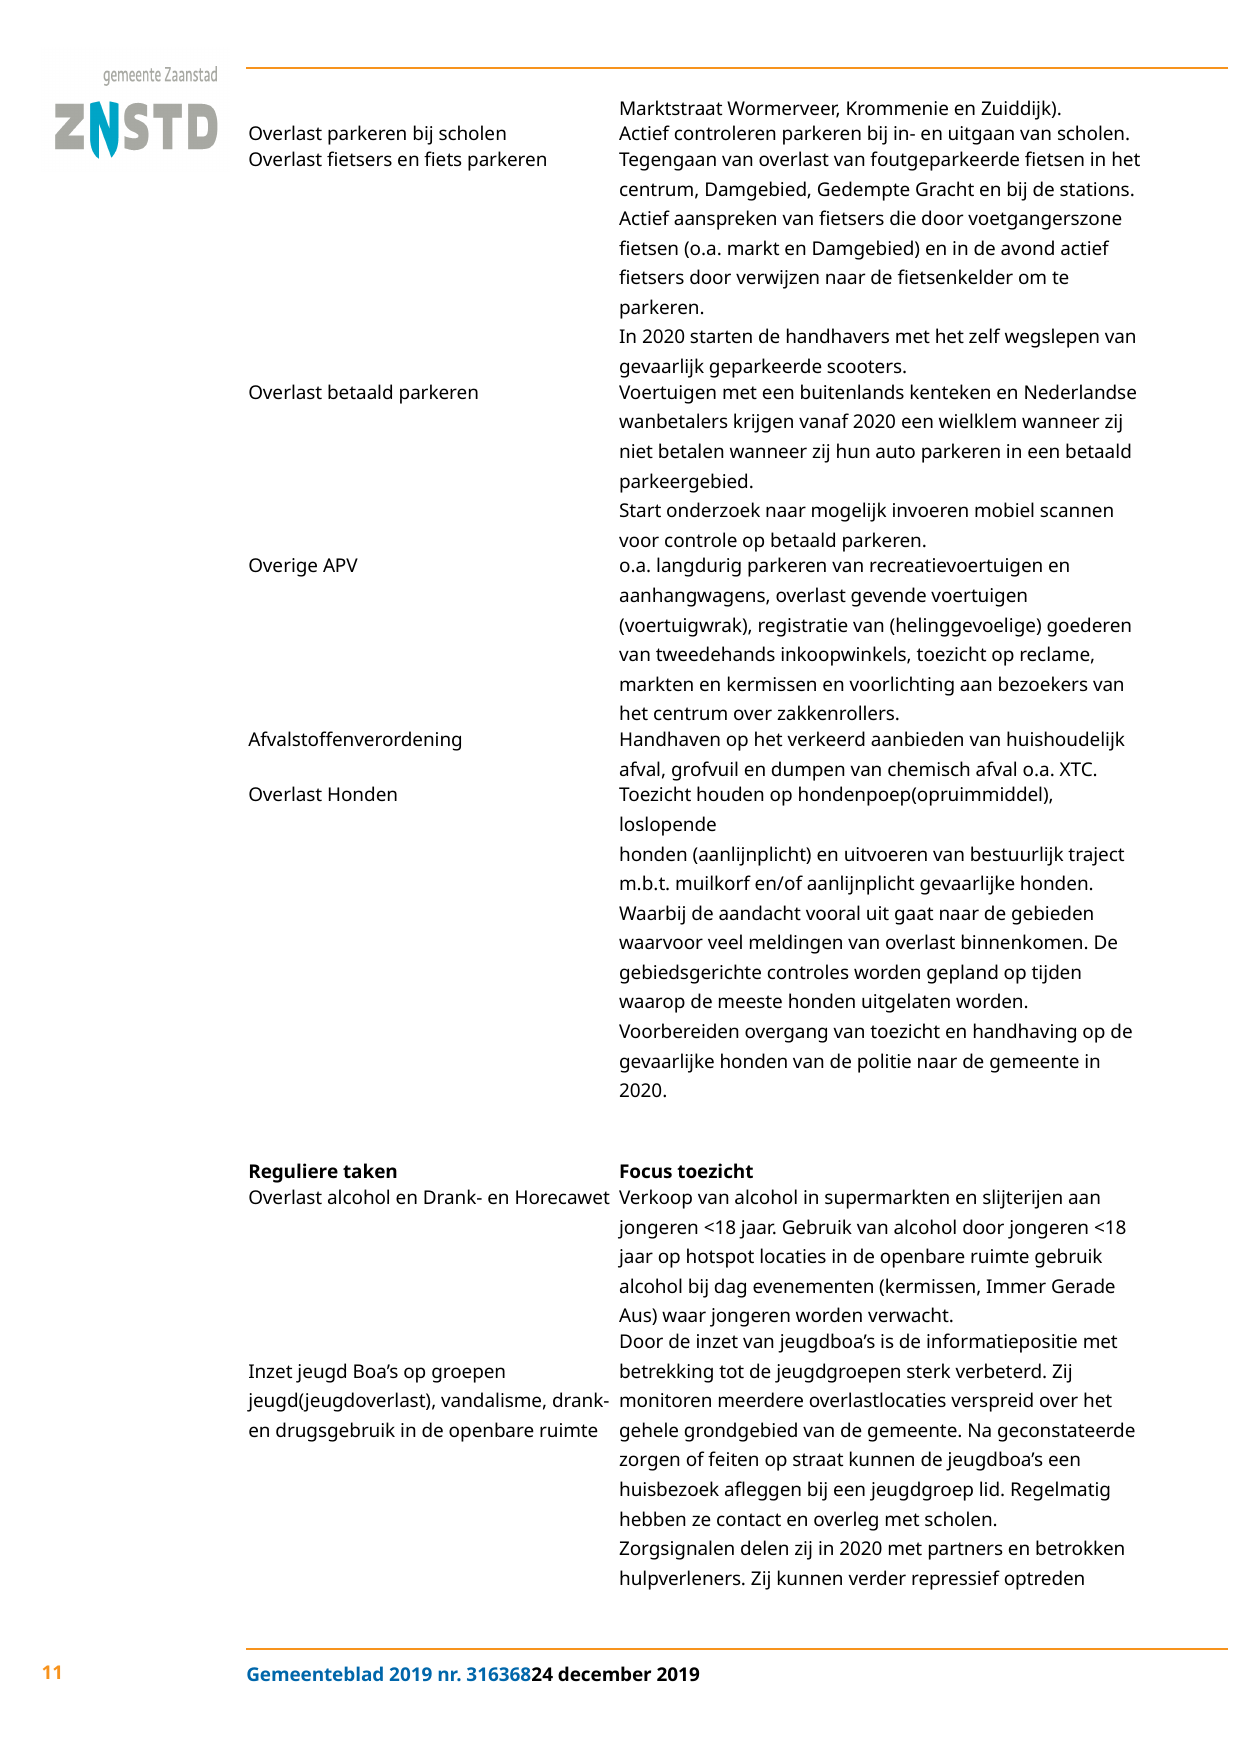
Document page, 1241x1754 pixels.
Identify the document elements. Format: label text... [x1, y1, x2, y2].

table_cell Handhaven op het verkeerd aanbieden van huishoudelijk afval, grofvuil en dumpen van chemisch afval o.a. XTC. [619, 726, 1152, 782]
table_cell Tegengaan van overlast van foutgeparkeerde fietsen in het centrum, Damgebied, Gedempte Gracht en bij de stations. Actief aanspreken van fietsers die door voetgangerszone fietsen (o.a. markt en Damgebied) en in de avond actief fietsers door verwijzen naar de fietsenkelder om te parkeren. In 2020 starten de handhavers met het zelf wegslepen van gevaarlijk geparkeerde scooters. [619, 146, 1152, 379]
table_cell Focus toezicht [619, 1159, 1152, 1184]
table_cell Toezicht houden op hondenpoep(opruimmiddel), loslopende honden (aanlijnplicht) en uitvoeren van bestuurlijk traject m.b.t. muilkorf en/of aanlijnplicht gevaarlijke honden. Waarbij de aandacht vooral uit gaat naar de gebieden waarvoor veel meldingen van overlast binnenkomen. De gebiedsgerichte controles worden gepland op tijden waarop de meeste honden uitgelaten worden. Voorbereiden overgang van toezicht en handhaving op de gevaarlijke honden van de politie naar de gemeente in 2020. [619, 782, 1152, 1103]
table_cell Overlast betaald parkeren [248, 379, 619, 553]
table_cell Overlast Honden [248, 782, 619, 1103]
table_cell Voertuigen met een buitenlands kenteken en Nederlandse wanbetalers krijgen vanaf 2020 een wielklem wanneer zij niet betalen wanneer zij hun auto parkeren in een betaald parkeergebied. Start onderzoek naar mogelijk invoeren mobiel scannen voor controle op betaald parkeren. [619, 379, 1152, 553]
table_cell Overige APV [248, 553, 619, 726]
table_cell Overlast parkeren bij scholen [248, 121, 619, 146]
table_cell Verkoop van alcohol in supermarkten en slijterijen aan jongeren <18 jaar. Gebruik van alcohol door jongeren <18 jaar op hotspot locaties in de openbare ruimte gebruik alcohol bij dag evenementen (kermissen, Immer Gerade Aus) waar jongeren worden verwacht. [619, 1184, 1152, 1328]
picture [41, 47, 231, 172]
table_cell Actief controleren parkeren bij in- en uitgaan van scholen. [619, 121, 1152, 146]
table_cell Reguliere taken [248, 1159, 619, 1184]
table_cell Door de inzet van jeugdboa’s is de informatiepositie met betrekking tot de jeugdgroepen sterk verbeterd. Zij monitoren meerdere overlastlocaties verspreid over het gehele grondgebied van de gemeente. Na geconstateerde zorgen of feiten op straat kunnen de jeugdboa’s een huisbezoek afleggen bij een jeugdgroep lid. Regelmatig hebben ze contact en overleg met scholen. Zorgsignalen delen zij in 2020 met partners en betrokken hulpverleners. Zij kunnen verder repressief optreden [619, 1328, 1152, 1591]
table_cell Overlast alcohol en Drank- en Horecawet [248, 1184, 619, 1328]
table_cell [248, 1103, 1152, 1158]
table_cell o.a. langdurig parkeren van recreatievoertuigen en aanhangwagens, overlast gevende voertuigen (voertuigwrak), registratie van (helinggevoelige) goederen van tweedehands inkoopwinkels, toezicht op reclame, markten en kermissen en voorlichting aan bezoekers van het centrum over zakkenrollers. [619, 553, 1152, 726]
table_cell Inzet jeugd Boa’s op groepen jeugd(jeugdoverlast), vandalisme, drank- en drugsgebruik in de openbare ruimte [248, 1328, 619, 1591]
table_cell Afvalstoffenverordening [248, 726, 619, 782]
table_cell Overlast fietsers en fiets parkeren [248, 146, 619, 379]
table_cell Marktstraat Wormerveer, Krommenie en Zuiddijk). [619, 95, 1152, 121]
table_cell [248, 95, 619, 121]
